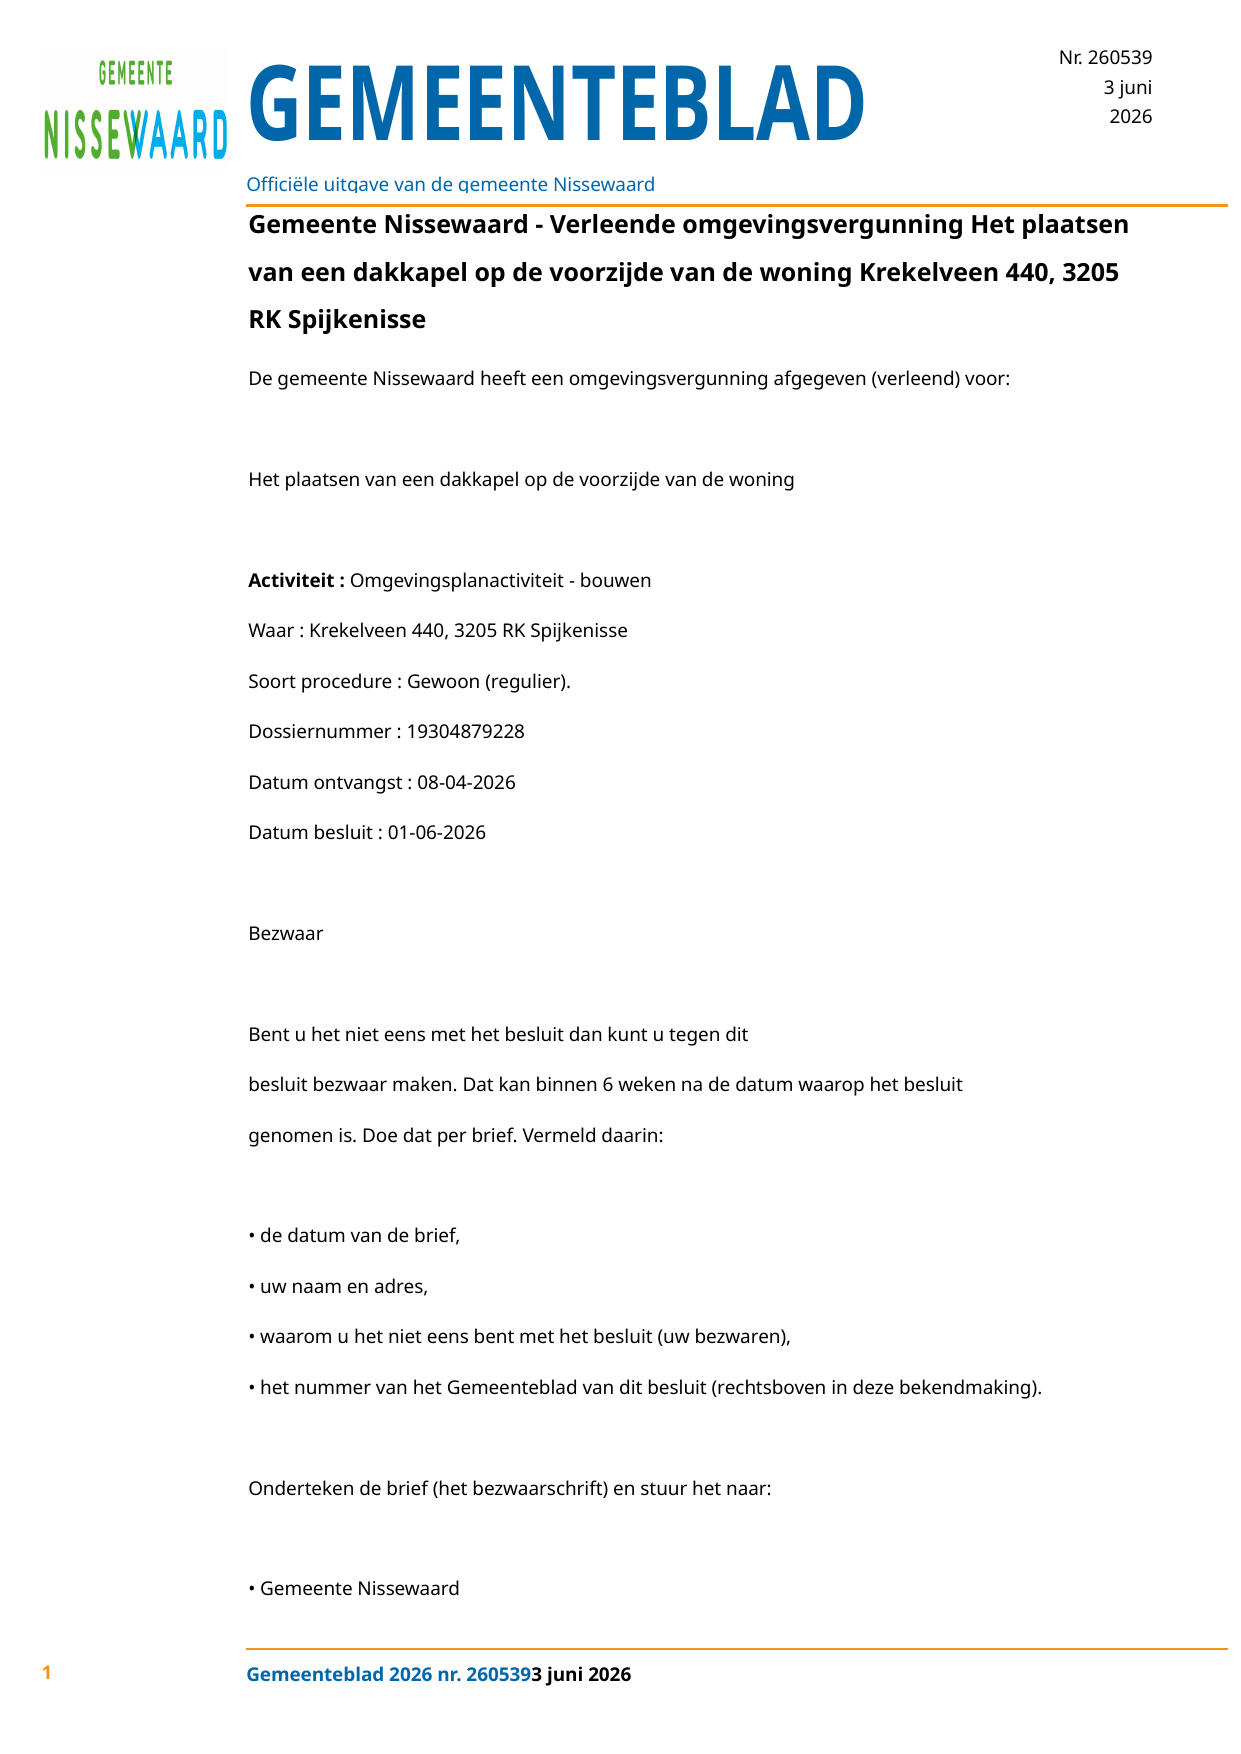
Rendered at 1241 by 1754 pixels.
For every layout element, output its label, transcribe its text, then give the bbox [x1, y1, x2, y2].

text Het plaatsen van een dakkapel op de voorzijde van de woning [248, 466, 1152, 492]
text • het nummer van het Gemeenteblad van dit besluit (rechtsboven in deze bekendmaking). [248, 1374, 1152, 1399]
text • de datum van de brief, [248, 1223, 1152, 1248]
text Gemeente Nissewaard - Verleende omgevingsvergunning Het plaatsen van een dakkapel op de voorzijde van de woning Krekelveen 440, 3205 RK Spijkenisse [248, 207, 1152, 336]
text Onderteken de brief (het bezwaarschrift) en stuur het naar: [248, 1475, 1152, 1500]
text Waar : Krekelveen 440, 3205 RK Spijkenisse [248, 618, 1152, 643]
text genomen is. Doe dat per brief. Vermeld daarin: [248, 1122, 1152, 1147]
text • Gemeente Nissewaard [248, 1576, 1152, 1601]
text Datum ontvangst : 08-04-2026 [248, 769, 1152, 794]
text Dossiernummer : 19304879228 [248, 718, 1152, 744]
text • uw naam en adres, [248, 1273, 1152, 1299]
text Datum besluit : 01-06-2026 [248, 819, 1152, 845]
text besluit bezwaar maken. Dat kan binnen 6 weken na de datum waarop het besluit [248, 1071, 1152, 1097]
text • waarom u het niet eens bent met het besluit (uw bezwaren), [248, 1323, 1152, 1349]
text Bezwaar [248, 920, 1152, 946]
text De gemeente Nissewaard heeft een omgevingsvergunning afgegeven (verleend) voor: [248, 366, 1152, 391]
text Soort procedure : Gewoon (regulier). [248, 668, 1152, 694]
picture [41, 47, 231, 172]
text Activiteit : Omgevingsplanactiviteit - bouwen [248, 567, 1152, 593]
text Bent u het niet eens met het besluit dan kunt u tegen dit [248, 1021, 1152, 1047]
